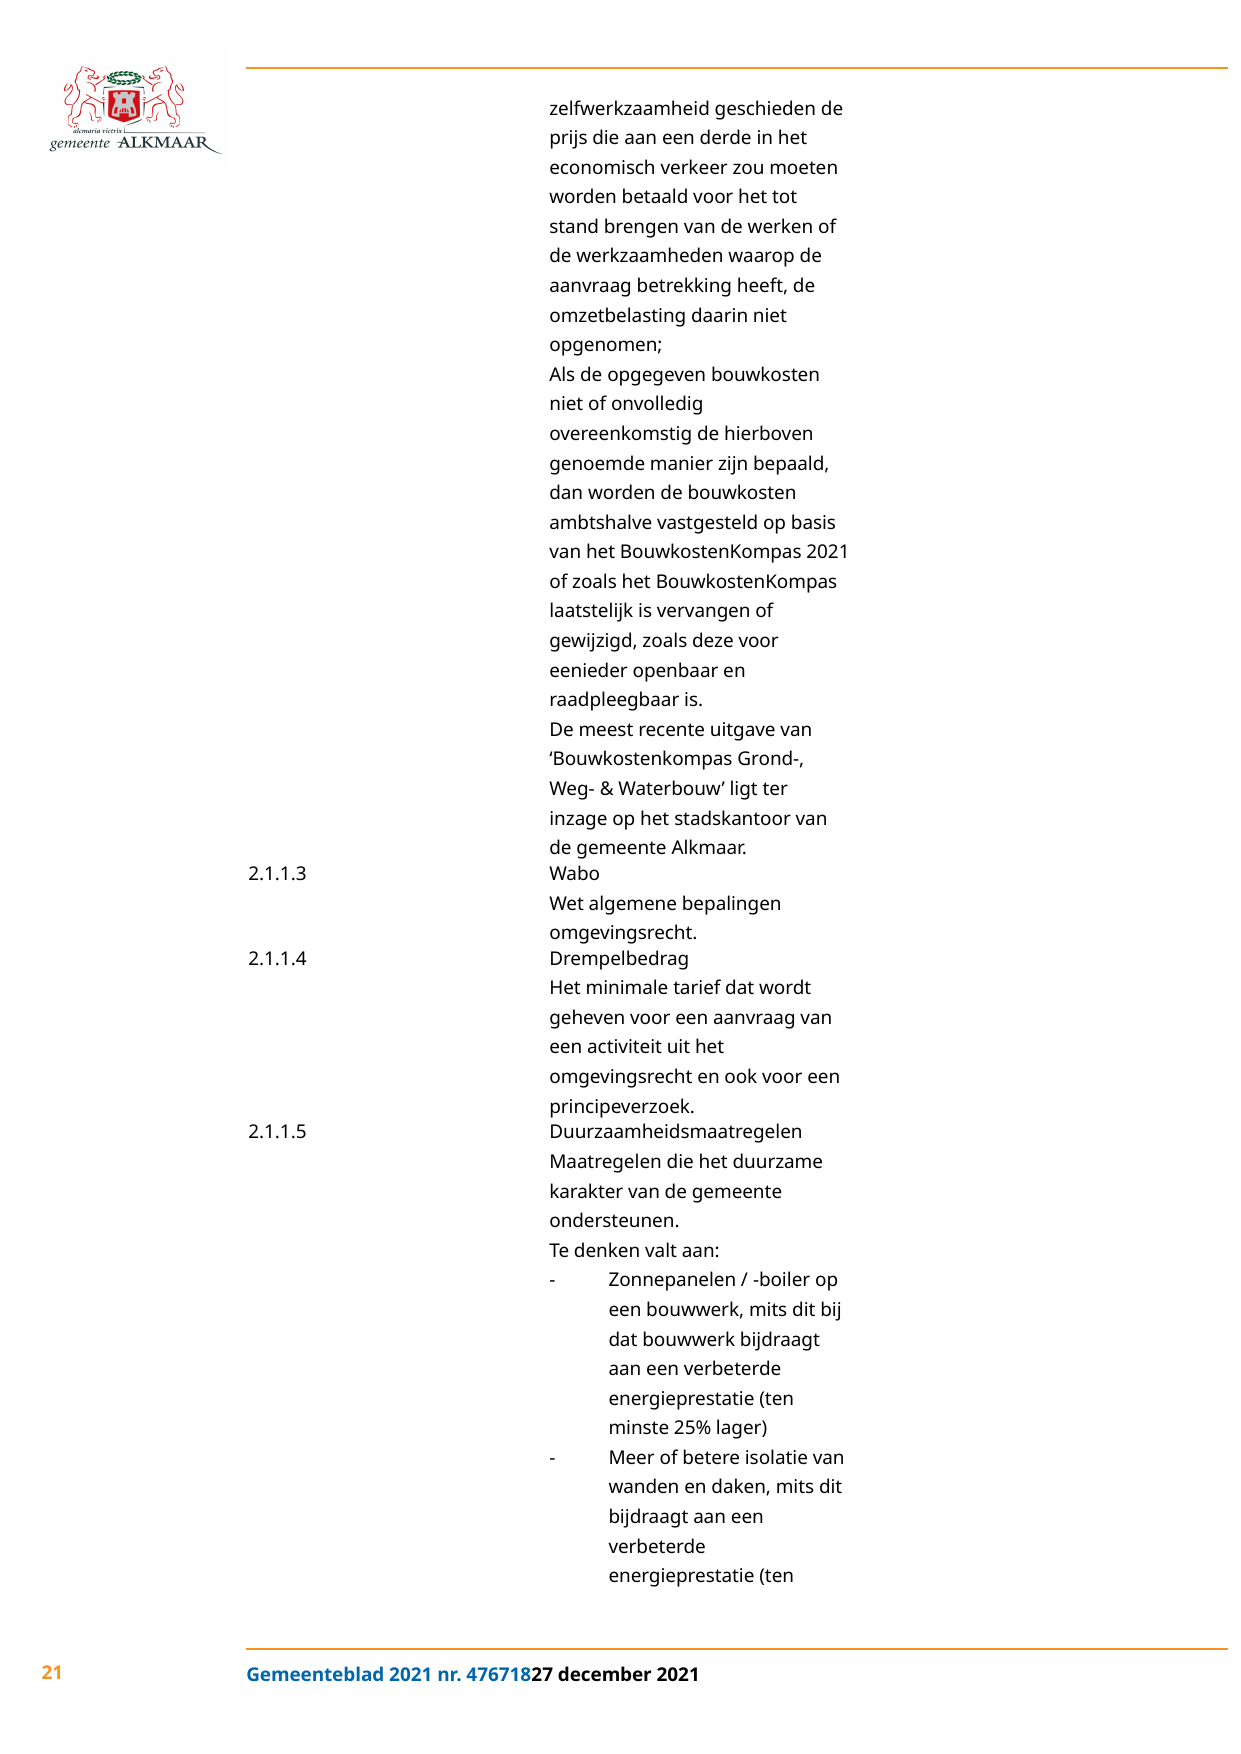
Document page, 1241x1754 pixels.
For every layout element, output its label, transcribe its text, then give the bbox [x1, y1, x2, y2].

table_cell [850, 1119, 1152, 1588]
table_cell 2.1.1.3 [248, 860, 549, 945]
table_cell [850, 860, 1152, 945]
table_cell 2.1.1.5 [248, 1119, 549, 1588]
table_cell [850, 95, 1152, 860]
picture [41, 47, 231, 172]
table_cell [248, 95, 549, 860]
table_cell zelfwerkzaamheid geschieden de prijs die aan een derde in het economisch verkeer zou moeten worden betaald voor het tot stand brengen van de werken of de werkzaamheden waarop de aanvraag betrekking heeft, de omzetbelasting daarin niet opgenomen; Als de opgegeven bouwkosten niet of onvolledig overeenkomstig de hierboven genoemde manier zijn bepaald, dan worden de bouwkosten ambtshalve vastgesteld op basis van het BouwkostenKompas 2021 of zoals het BouwkostenKompas laatstelijk is vervangen of gewijzigd, zoals deze voor eenieder openbaar en raadpleegbaar is. De meest recente uitgave van ‘Bouwkostenkompas Grond-, Weg- & Waterbouw’ ligt ter inzage op het stadskantoor van de gemeente Alkmaar. [549, 95, 850, 860]
table_cell 2.1.1.4 [248, 945, 549, 1119]
table_cell Drempelbedrag Het minimale tarief dat wordt geheven voor een aanvraag van een activiteit uit het omgevingsrecht en ook voor een principeverzoek. [549, 945, 850, 1119]
table_cell Duurzaamheidsmaatregelen Maatregelen die het duurzame karakter van de gemeente ondersteunen. Te denken valt aan: Zonnepanelen / -boiler op een bouwwerk, mits dit bij dat bouwwerk bijdraagt aan een verbeterde energieprestatie (ten minste 25% lager) Meer of betere isolatie van wanden en daken, mits dit bijdraagt aan een verbeterde energieprestatie (ten [549, 1119, 850, 1588]
table_cell [850, 945, 1152, 1119]
table_cell Wabo Wet algemene bepalingen omgevingsrecht. [549, 860, 850, 945]
